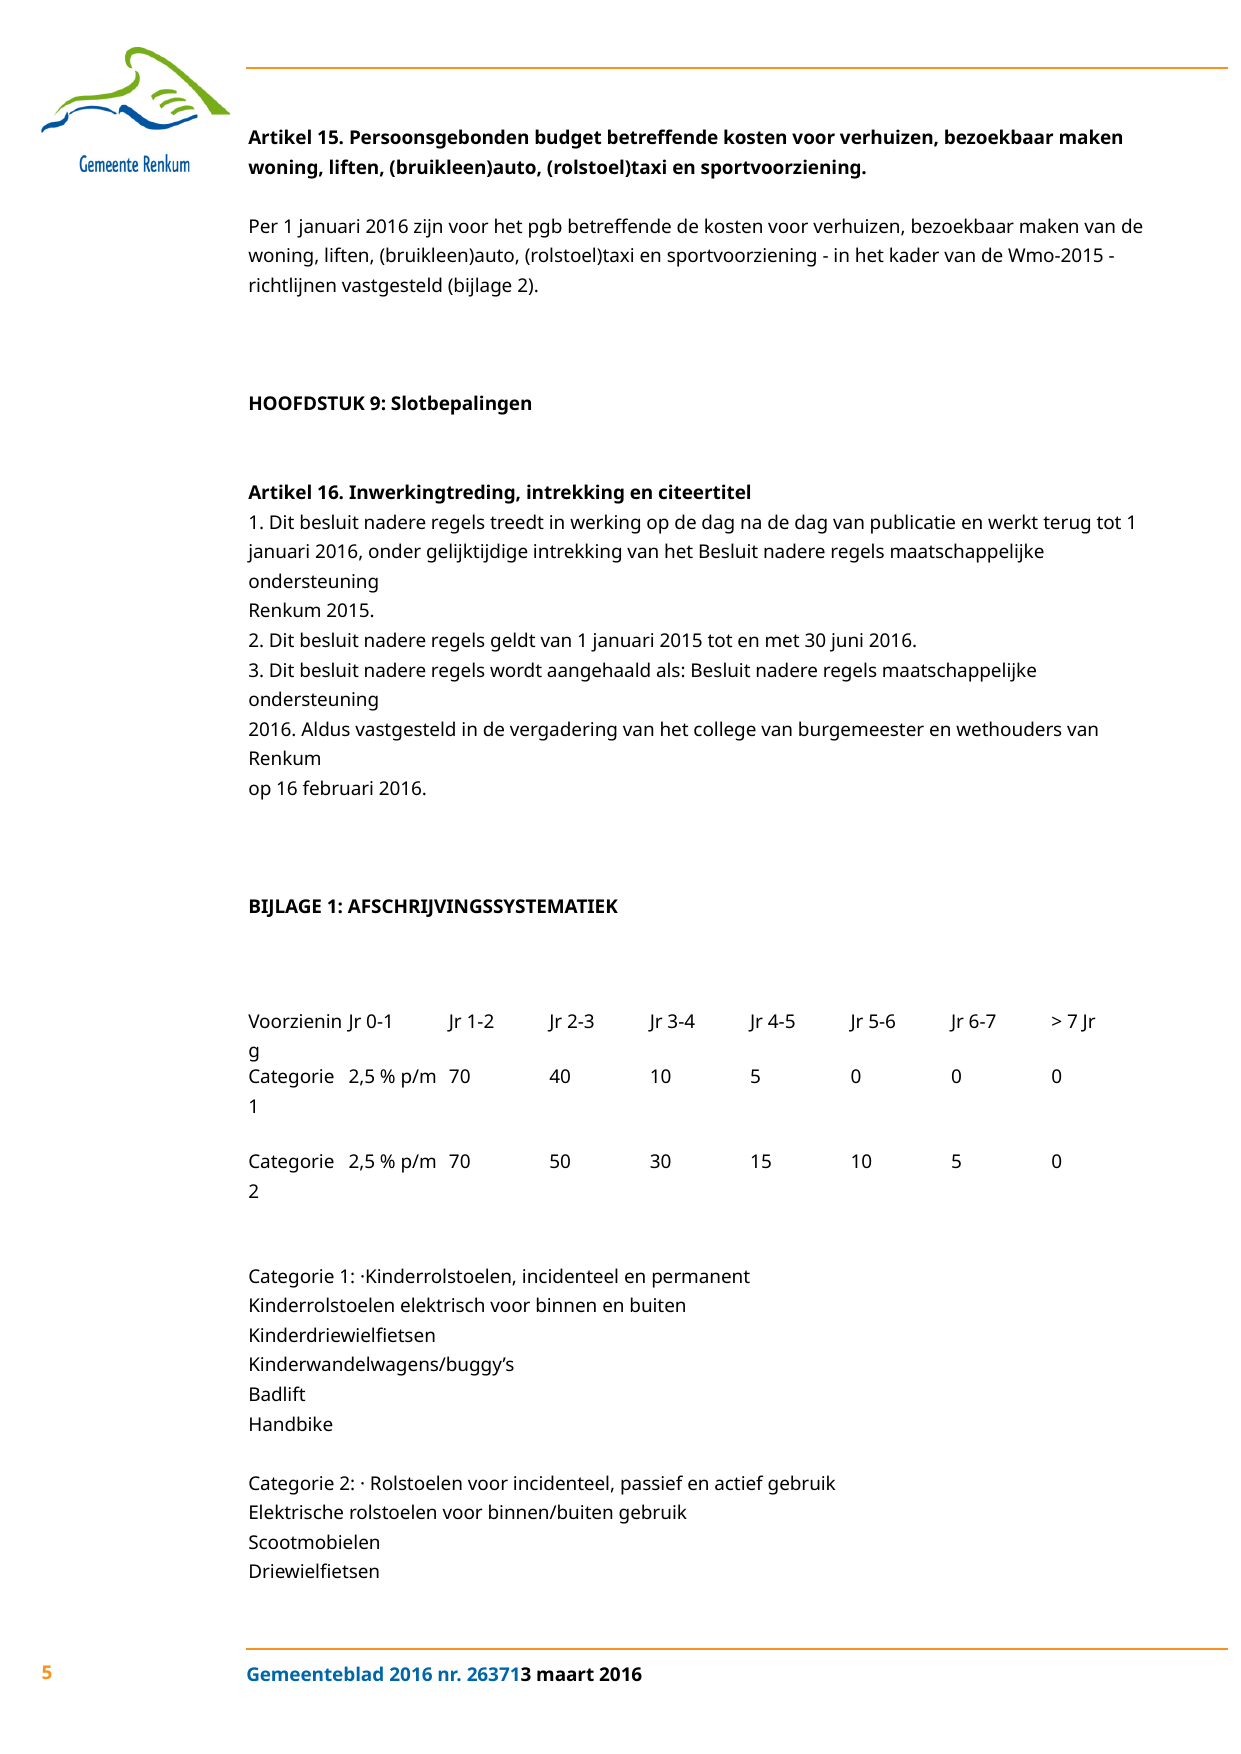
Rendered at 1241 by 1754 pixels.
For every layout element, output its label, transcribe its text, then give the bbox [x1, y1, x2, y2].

table_header Voorziening [248, 1008, 348, 1063]
text BIJLAGE 1: AFSCHRIJVINGSSYSTEMATIEK [248, 893, 1152, 919]
text Driewielfietsen [248, 1559, 1152, 1584]
table_cell 10 [650, 1064, 750, 1148]
table_header Jr 6-7 [951, 1008, 1051, 1063]
table_cell 5 [951, 1148, 1051, 1233]
table_cell 30 [650, 1148, 750, 1233]
table_cell 0 [850, 1064, 951, 1148]
text op 16 februari 2016. [248, 775, 1152, 801]
table_header Jr 1-2 [449, 1008, 549, 1063]
table_cell 2,5 % p/m [348, 1148, 449, 1233]
text Artikel 15. Persoonsgebonden budget betreffende kosten voor verhuizen, bezoekbaar maken woning, liften, (bruikleen)auto, (rolstoel)taxi en sportvoorziening. [248, 124, 1152, 180]
table_header Jr 4-5 [750, 1008, 850, 1063]
table_header Jr 3-4 [650, 1008, 750, 1063]
text Kinderwandelwagens/buggy’s [248, 1352, 1152, 1377]
text januari 2016, onder gelijktijdige intrekking van het Besluit nadere regels maatschappelijke ondersteuning [248, 538, 1152, 594]
table_cell 40 [549, 1064, 649, 1148]
text Renkum 2015. [248, 598, 1152, 623]
text Artikel 16. Inwerkingtreding, intrekking en citeertitel [248, 479, 1152, 505]
text Scootmobielen [248, 1529, 1152, 1555]
text Kinderrolstoelen elektrisch voor binnen en buiten [248, 1292, 1152, 1318]
text Per 1 januari 2016 zijn voor het pgb betreffende de kosten voor verhuizen, bezoekbaar maken van de woning, liften, (bruikleen)auto, (rolstoel)taxi en sportvoorziening - in het kader van de Wmo-2015 - richtlijnen vastgesteld (bijlage 2). [248, 213, 1152, 298]
table_cell 10 [850, 1148, 951, 1233]
table_header Jr 5-6 [850, 1008, 951, 1063]
table_header Jr 0-1 [348, 1008, 449, 1063]
text Elektrische rolstoelen voor binnen/buiten gebruik [248, 1499, 1152, 1525]
table_header > 7 Jr [1051, 1008, 1152, 1063]
table_cell 5 [750, 1064, 850, 1148]
table_cell Categorie 1 [248, 1064, 348, 1148]
text Badlift [248, 1381, 1152, 1407]
table_cell 15 [750, 1148, 850, 1233]
text 3. Dit besluit nadere regels wordt aangehaald als: Besluit nadere regels maatschappelijke ondersteuning [248, 657, 1152, 712]
table_cell 2,5 % p/m [348, 1064, 449, 1148]
table_cell 70 [449, 1148, 549, 1233]
text Handbike [248, 1411, 1152, 1437]
table_cell 70 [449, 1064, 549, 1148]
text Kinderdriewielfietsen [248, 1322, 1152, 1348]
text Categorie 2: · Rolstoelen voor incidenteel, passief en actief gebruik [248, 1470, 1152, 1496]
table_cell 0 [1051, 1148, 1152, 1233]
table_header Jr 2-3 [549, 1008, 649, 1063]
table_cell 50 [549, 1148, 649, 1233]
table_cell 0 [1051, 1064, 1152, 1148]
text 1. Dit besluit nadere regels treedt in werking op de dag na de dag van publicatie en werkt terug tot 1 [248, 509, 1152, 535]
text 2016. Aldus vastgesteld in de vergadering van het college van burgemeester en wethouders van Renkum [248, 716, 1152, 771]
text 2. Dit besluit nadere regels geldt van 1 januari 2015 tot en met 30 juni 2016. [248, 627, 1152, 653]
table_cell Categorie 2 [248, 1148, 348, 1233]
text HOOFDSTUK 9: Slotbepalingen [248, 391, 1152, 416]
picture [41, 47, 231, 172]
text Categorie 1: ·Kinderrolstoelen, incidenteel en permanent [248, 1263, 1152, 1289]
table_cell 0 [951, 1064, 1051, 1148]
